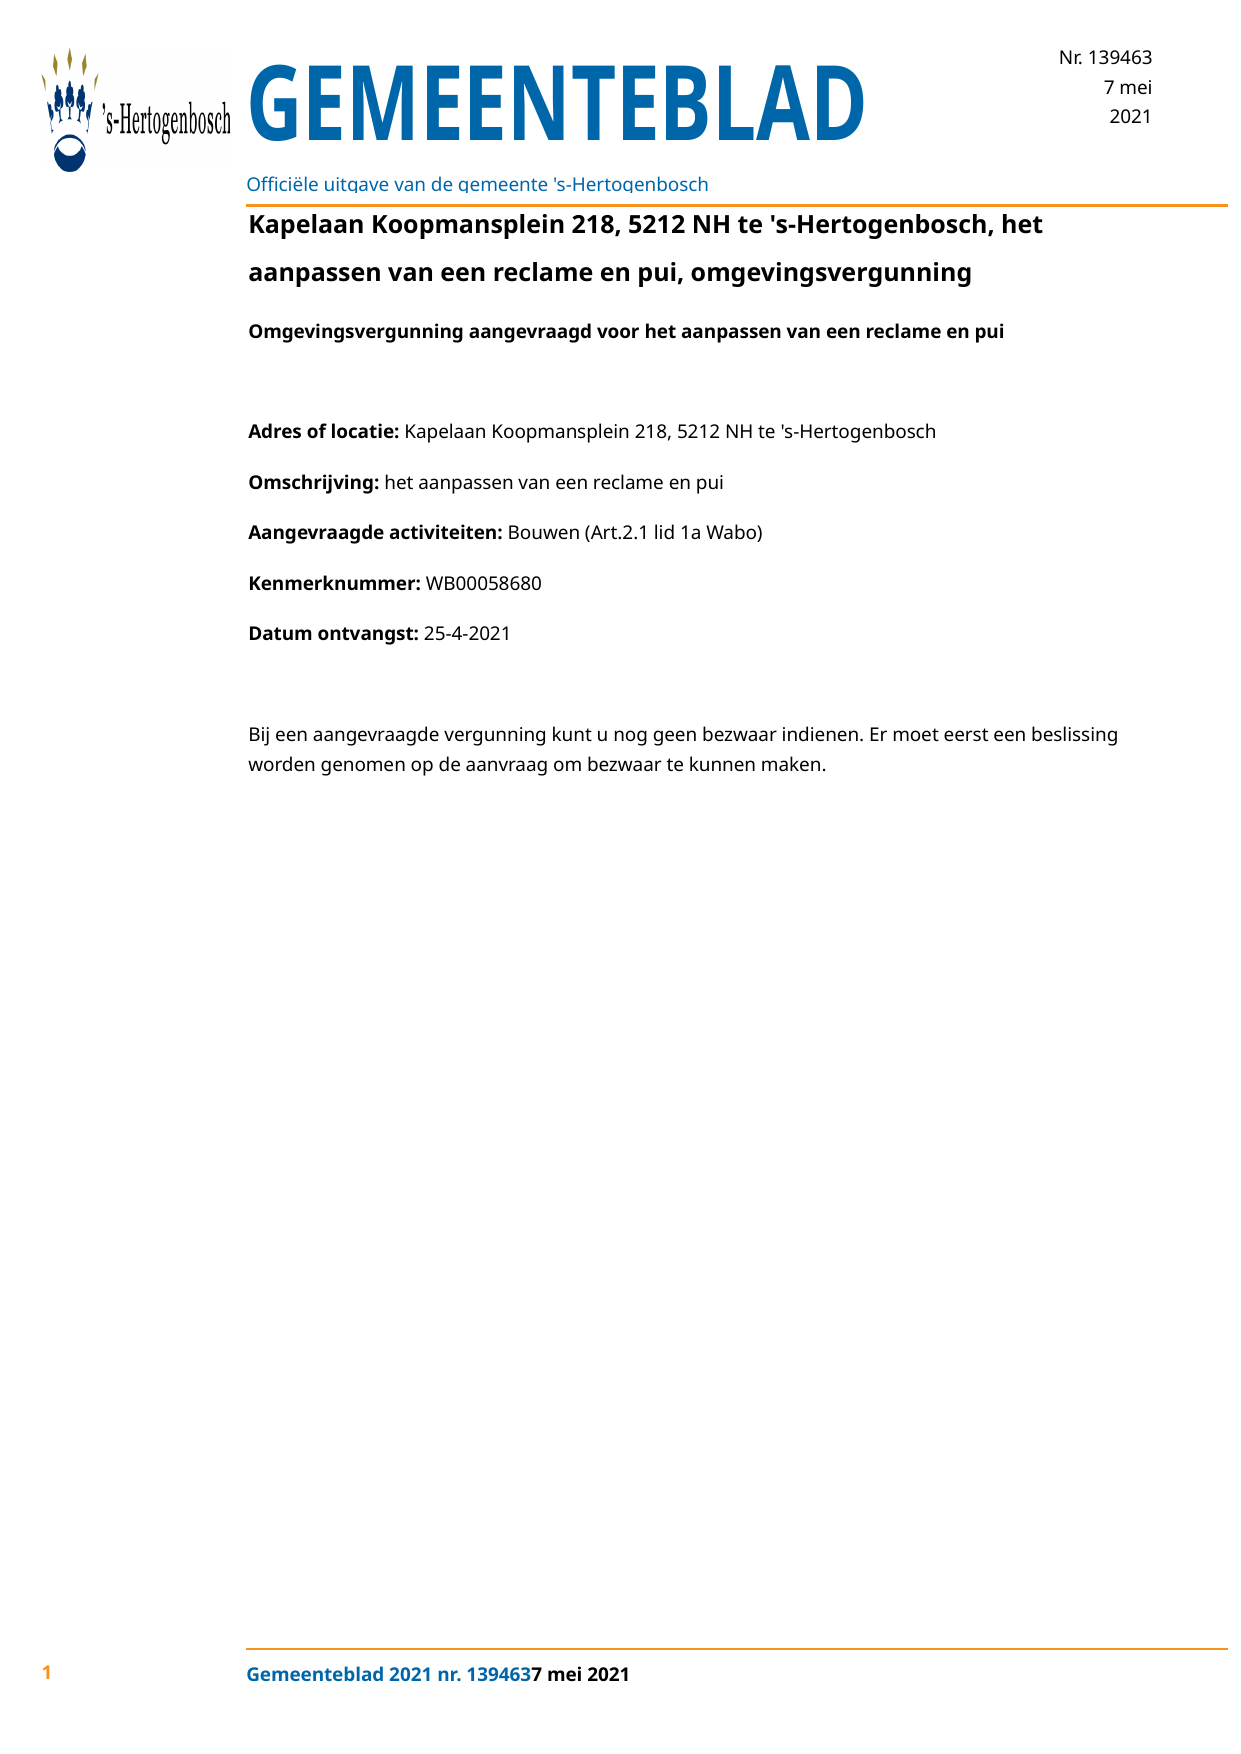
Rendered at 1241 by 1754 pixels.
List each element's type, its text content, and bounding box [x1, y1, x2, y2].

text Kapelaan Koopmansplein 218, 5212 NH te 's-Hertogenbosch, het aanpassen van een reclame en pui, omgevingsvergunning [248, 207, 1152, 288]
text Kenmerknummer: WB00058680 [248, 570, 1152, 596]
text Bij een aangevraagde vergunning kunt u nog geen bezwaar indienen. Er moet eerst een beslissing worden genomen op de aanvraag om bezwaar te kunnen maken. [248, 721, 1152, 777]
picture [41, 47, 231, 172]
text Omschrijving: het aanpassen van een reclame en pui [248, 469, 1152, 495]
text Aangevraagde activiteiten: Bouwen (Art.2.1 lid 1a Wabo) [248, 519, 1152, 545]
text Adres of locatie: Kapelaan Koopmansplein 218, 5212 NH te 's-Hertogenbosch [248, 419, 1152, 444]
text Omgevingsvergunning aangevraagd voor het aanpassen van een reclame en pui [248, 318, 1152, 344]
text Datum ontvangst: 25-4-2021 [248, 620, 1152, 646]
